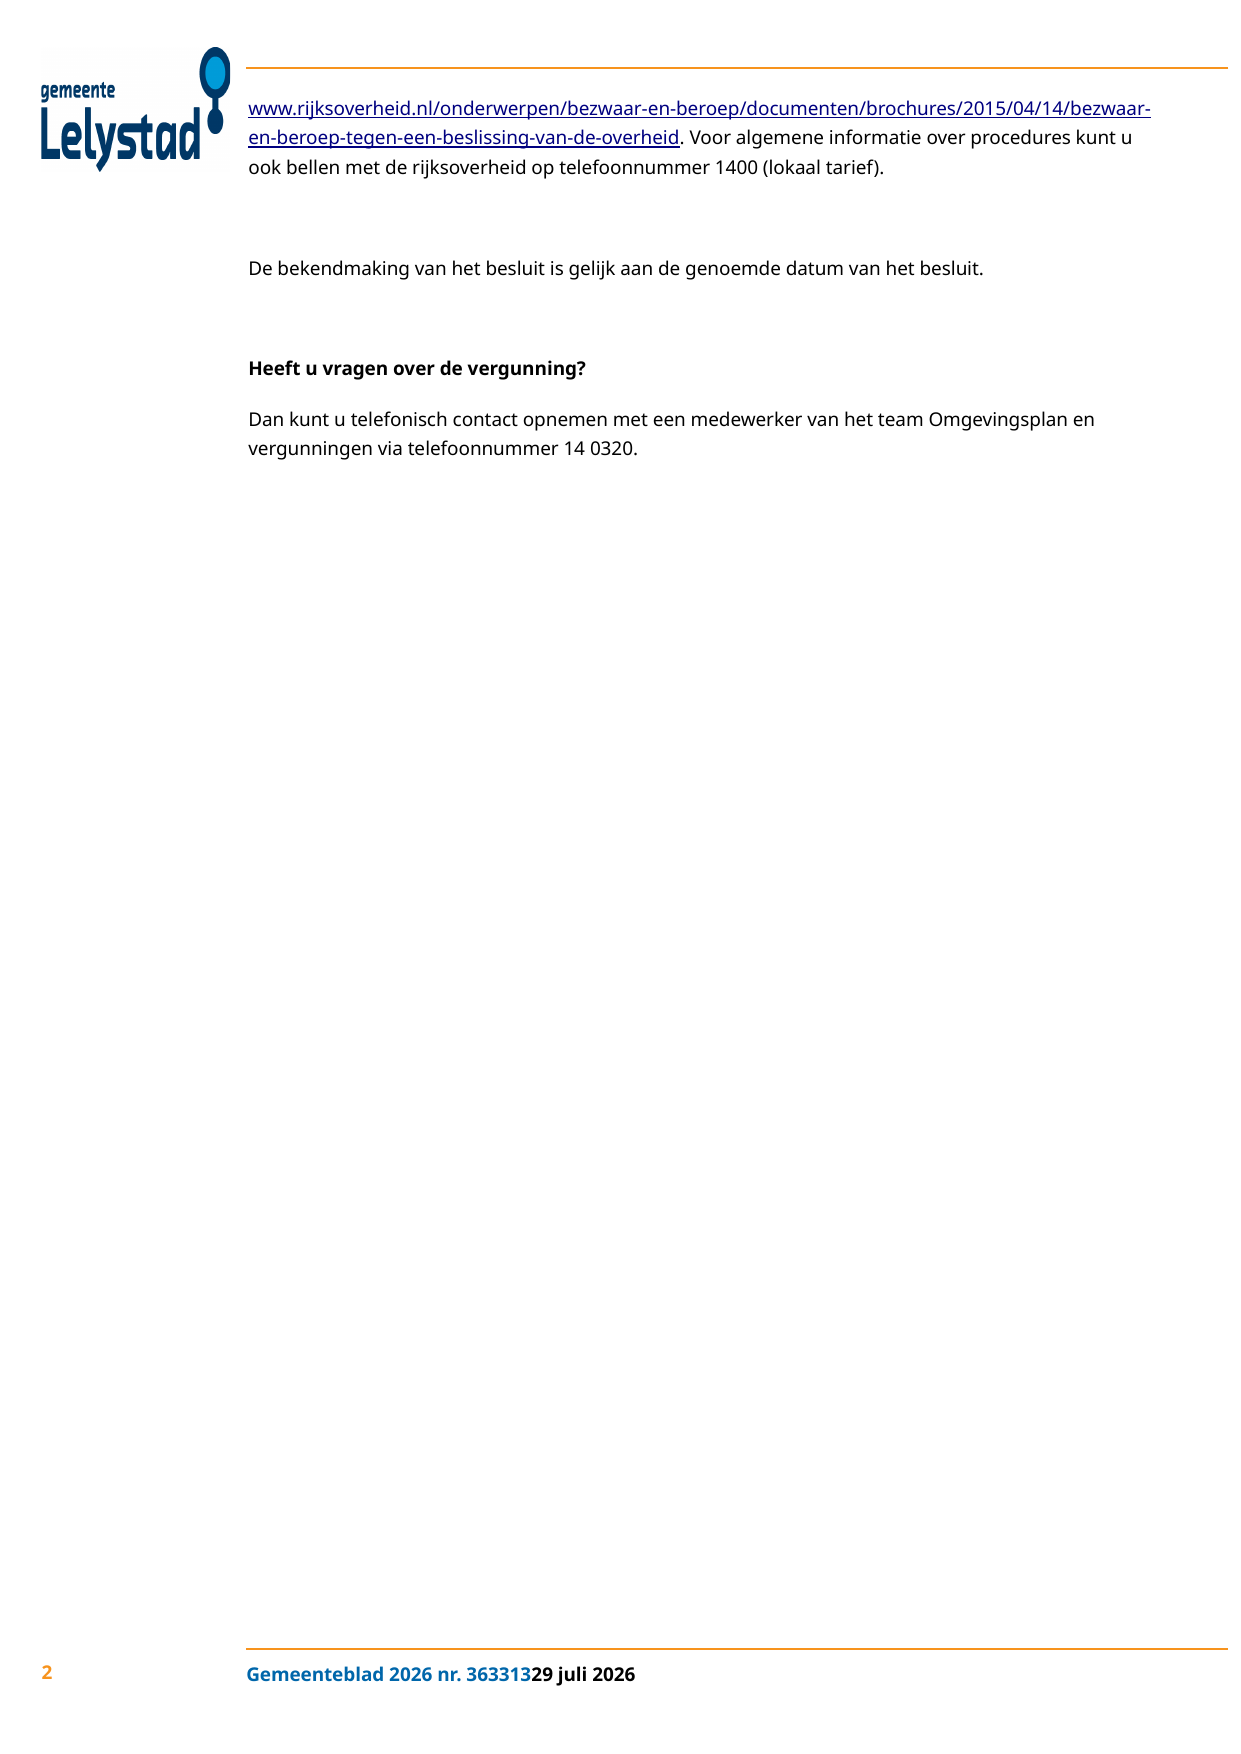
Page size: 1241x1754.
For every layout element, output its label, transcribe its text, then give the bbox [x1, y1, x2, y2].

text De bekendmaking van het besluit is gelijk aan de genoemde datum van het besluit. [248, 255, 1152, 281]
text www.rijksoverheid.nl/onderwerpen/bezwaar-en-beroep/documenten/brochures/2015/04/14/bezwaar-en-beroep-tegen-een-beslissing-van-de-overheid. Voor algemene informatie over procedures kunt u ook bellen met de rijksoverheid op telefoonnummer 1400 (lokaal tarief). [248, 95, 1152, 180]
text Dan kunt u telefonisch contact opnemen met een medewerker van het team Omgevingsplan en vergunningen via telefoonnummer 14 0320. [248, 406, 1152, 461]
picture [41, 47, 231, 172]
text Heeft u vragen over de vergunning? [248, 356, 1152, 381]
